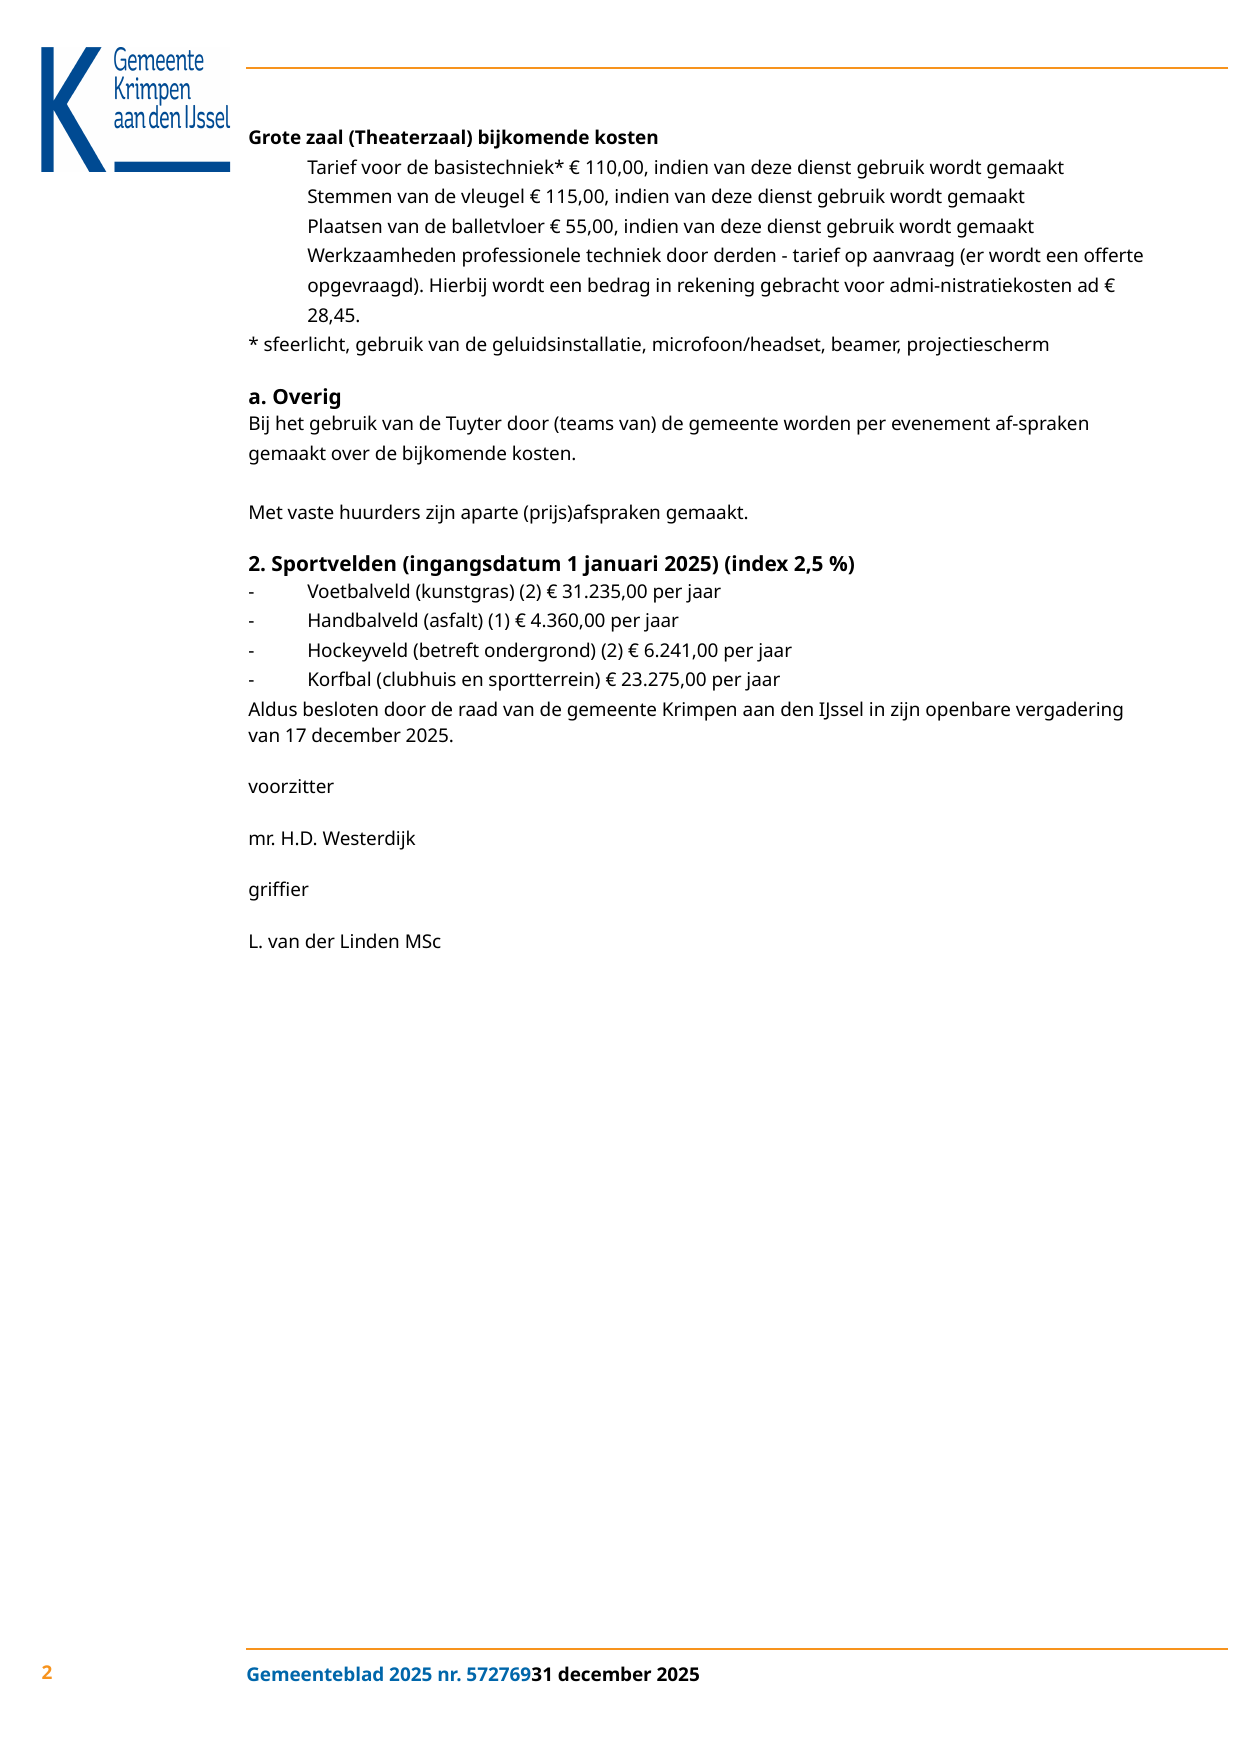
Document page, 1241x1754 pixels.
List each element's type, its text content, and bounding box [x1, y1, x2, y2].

text mr. H.D. Westerdijk [248, 825, 1152, 851]
list Stemmen van de vleugel € 115,00, indien van deze dienst gebruik wordt gemaakt [248, 183, 1152, 209]
text a. Overig [248, 382, 1152, 410]
text griffier [248, 876, 1152, 902]
text Grote zaal (Theaterzaal) bijkomende kosten [248, 124, 1152, 150]
list Plaatsen van de balletvloer € 55,00, indien van deze dienst gebruik wordt gemaakt [248, 213, 1152, 239]
list Handbalveld (asfalt) (1) € 4.360,00 per jaar [248, 607, 1152, 633]
text voorzitter [248, 773, 1152, 799]
text Bij het gebruik van de Tuyter door (teams van) de gemeente worden per evenement af-spraken gemaakt over de bijkomende kosten. [248, 410, 1152, 466]
picture [41, 47, 231, 172]
list Hockeyveld (betreft ondergrond) (2) € 6.241,00 per jaar [248, 637, 1152, 663]
list Korfbal (clubhuis en sportterrein) € 23.275,00 per jaar [248, 667, 1152, 692]
list Werkzaamheden professionele techniek door derden - tarief op aanvraag (er wordt een offerte opgevraagd). Hierbij wordt een bedrag in rekening gebracht voor admi-nistratiekosten ad € 28,45. [248, 243, 1152, 328]
list Tarief voor de basistechniek* € 110,00, indien van deze dienst gebruik wordt gemaakt [248, 154, 1152, 180]
text * sfeerlicht, gebruik van de geluidsinstallatie, microfoon/headset, beamer, projectiescherm [248, 331, 1152, 357]
text Met vaste huurders zijn aparte (prijs)afspraken gemaakt. [248, 499, 1152, 525]
text 2. Sportvelden (ingangsdatum 1 januari 2025) (index 2,5 %) [248, 549, 1152, 578]
text L. van der Linden MSc [248, 928, 1152, 953]
list Voetbalveld (kunstgras) (2) € 31.235,00 per jaar [248, 578, 1152, 604]
text Aldus besloten door de raad van de gemeente Krimpen aan den IJssel in zijn openbare vergadering van 17 december 2025. [248, 696, 1152, 748]
